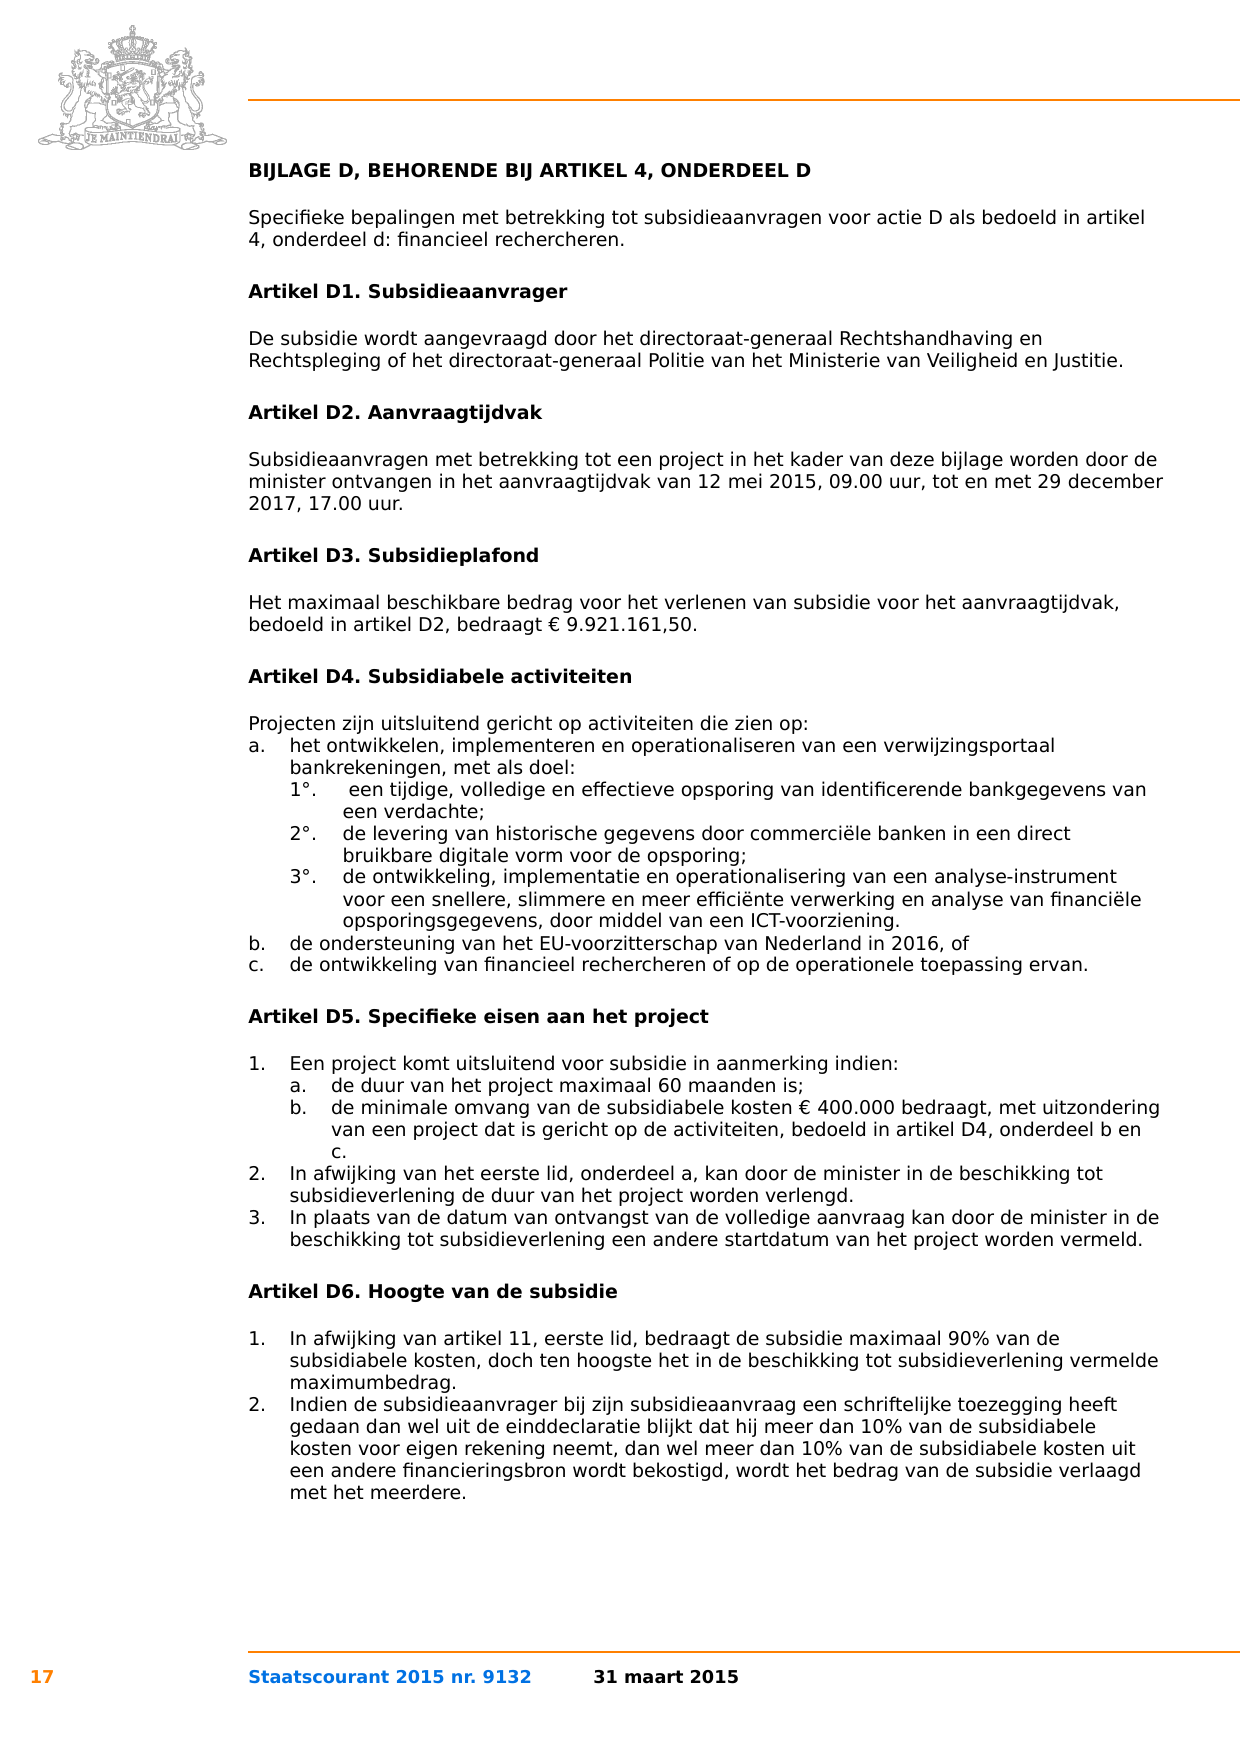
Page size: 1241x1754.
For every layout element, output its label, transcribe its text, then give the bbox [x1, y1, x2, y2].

subtitle Artikel D4. Subsidiabele activiteiten [248, 666, 1163, 688]
text 2. Indien de subsidieaanvrager bij zijn subsidieaanvraag een schriftelijke toezegging heeft gedaan dan wel uit de einddeclaratie blijkt dat hij meer dan 10% van de subsidiabele kosten voor eigen rekening neemt, dan wel meer dan 10% van de subsidiabele kosten uit een andere financieringsbron wordt bekostigd, wordt het bedrag van de subsidie verlaagd met het meerdere. [248, 1394, 1163, 1504]
text De subsidie wordt aangevraagd door het directoraat-generaal Rechtshandhaving en Rechtspleging of het directoraat-generaal Politie van het Ministerie van Veiligheid en Justitie. [248, 328, 1163, 372]
text 3. In plaats van de datum van ontvangst van de volledige aanvraag kan door de minister in de beschikking tot subsidieverlening een andere startdatum van het project worden vermeld. [248, 1207, 1163, 1251]
text a. de duur van het project maximaal 60 maanden is; [289, 1075, 1163, 1097]
text Het maximaal beschikbare bedrag voor het verlenen van subsidie voor het aanvraagtijdvak, bedoeld in artikel D2, bedraagt € 9.921.161,50. [248, 592, 1163, 636]
text Subsidieaanvragen met betrekking tot een project in het kader van deze bijlage worden door de minister ontvangen in het aanvraagtijdvak van 12 mei 2015, 09.00 uur, tot en met 29 december 2017, 17.00 uur. [248, 449, 1163, 515]
text 2°. de levering van historische gegevens door commerciële banken in een direct bruikbare digitale vorm voor de opsporing; [289, 822, 1163, 866]
subtitle Artikel D1. Subsidieaanvrager [248, 281, 1163, 303]
text 2. In afwijking van het eerste lid, onderdeel a, kan door de minister in de beschikking tot subsidieverlening de duur van het project worden verlengd. [248, 1163, 1163, 1207]
text 1°. een tijdige, volledige en effectieve opsporing van identificerende bankgegevens van een verdachte; [289, 778, 1163, 822]
text c. de ontwikkeling van financieel rechercheren of op de operationele toepassing ervan. [248, 954, 1163, 976]
text 3°. de ontwikkeling, implementatie en operationalisering van een analyse-instrument voor een snellere, slimmere en meer efficiënte verwerking en analyse van financiële opsporingsgegevens, door middel van een ICT-voorziening. [289, 866, 1163, 932]
text Projecten zijn uitsluitend gericht op activiteiten die zien op: [248, 713, 1163, 734]
text Specifieke bepalingen met betrekking tot subsidieaanvragen voor actie D als bedoeld in artikel 4, onderdeel d: financieel rechercheren. [248, 207, 1163, 251]
text a. het ontwikkelen, implementeren en operationaliseren van een verwijzingsportaal bankrekeningen, met als doel: [248, 734, 1163, 778]
text 1. Een project komt uitsluitend voor subsidie in aanmerking indien: [248, 1053, 1163, 1075]
text 1. In afwijking van artikel 11, eerste lid, bedraagt de subsidie maximaal 90% van de subsidiabele kosten, doch ten hoogste het in de beschikking tot subsidieverlening vermelde maximumbedrag. [248, 1328, 1163, 1394]
subtitle Artikel D3. Subsidieplafond [248, 545, 1163, 567]
picture [38, 25, 227, 150]
subtitle Artikel D5. Specifieke eisen aan het project [248, 1006, 1163, 1028]
subtitle Artikel D6. Hoogte van de subsidie [248, 1281, 1163, 1303]
text b. de minimale omvang van de subsidiabele kosten € 400.000 bedraagt, met uitzondering van een project dat is gericht op de activiteiten, bedoeld in artikel D4, onderdeel b en c. [289, 1097, 1163, 1163]
subtitle BIJLAGE D, BEHORENDE BIJ ARTIKEL 4, ONDERDEEL D [248, 160, 1163, 182]
text b. de ondersteuning van het EU-voorzitterschap van Nederland in 2016, of [248, 932, 1163, 954]
subtitle Artikel D2. Aanvraagtijdvak [248, 402, 1163, 424]
